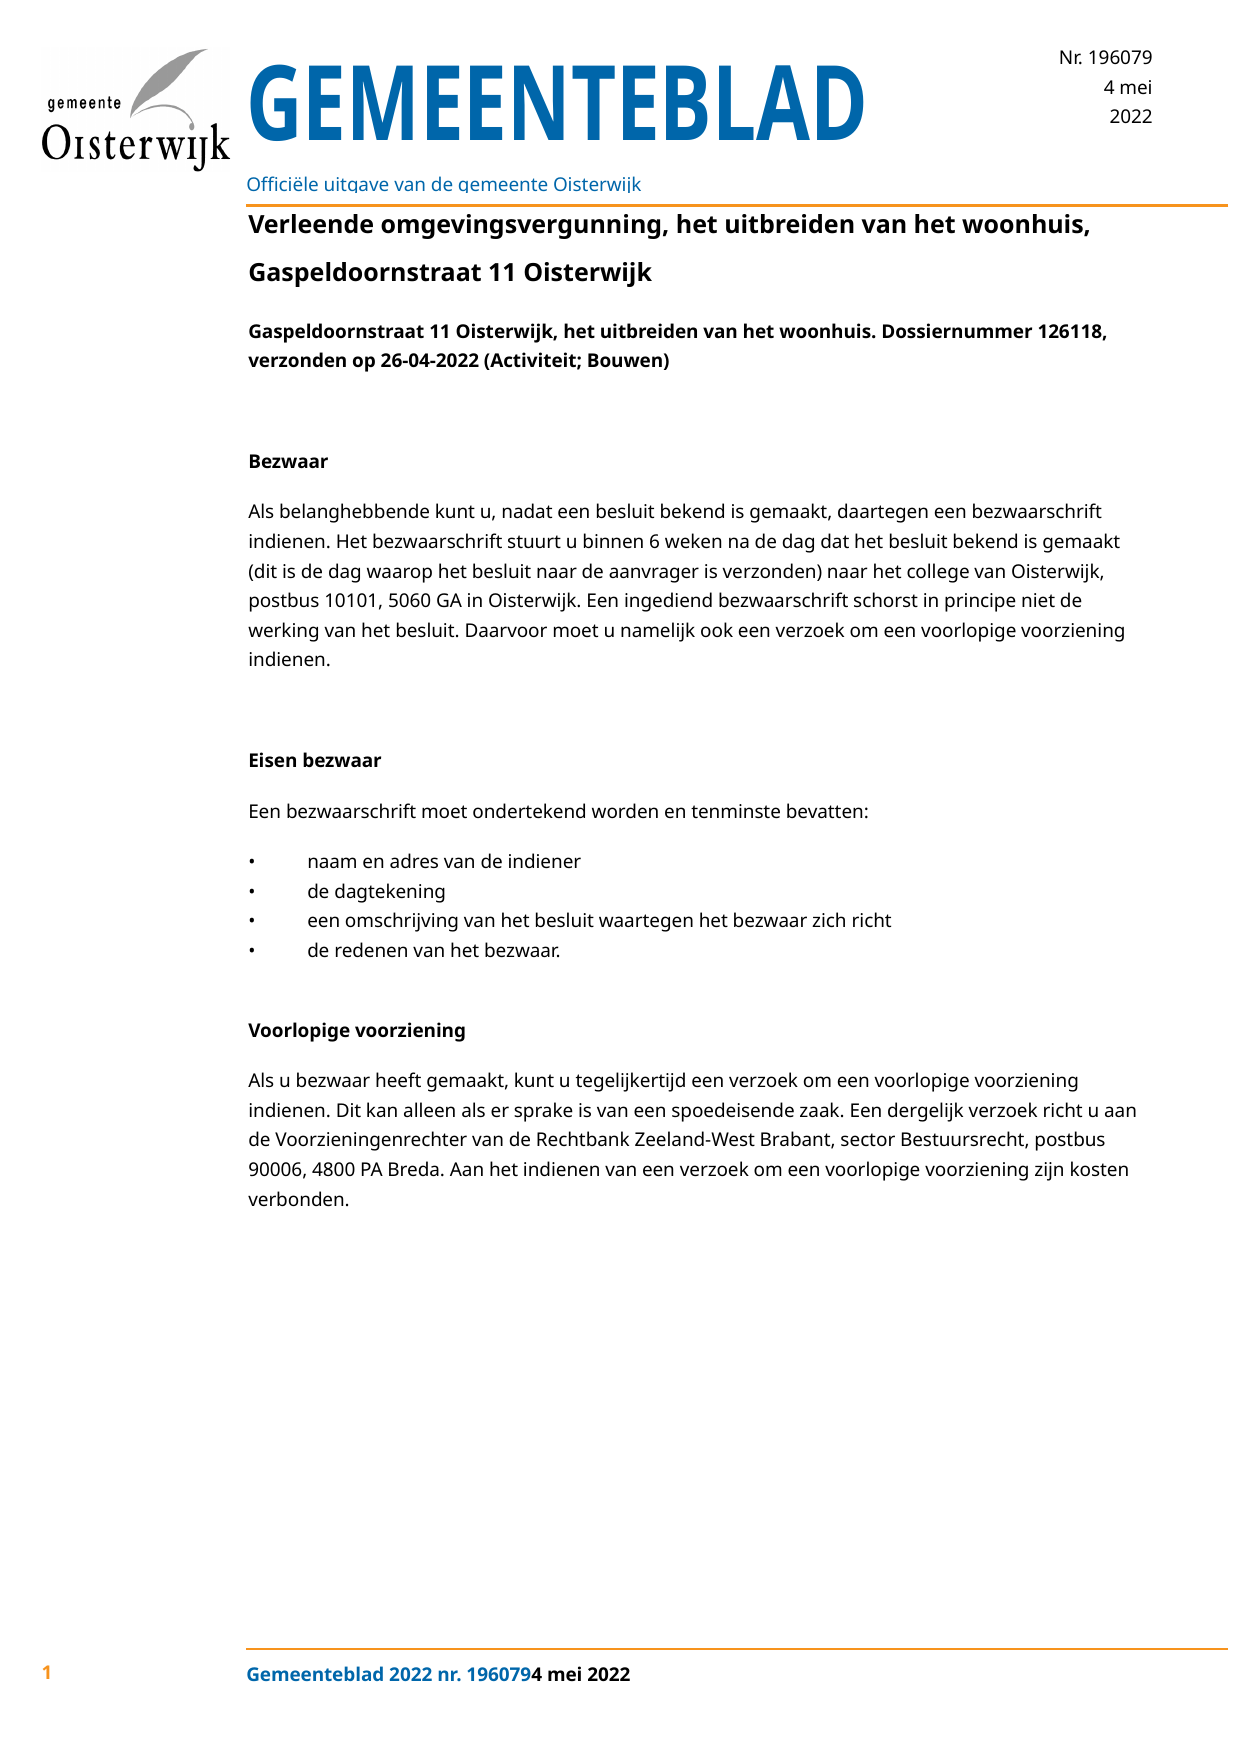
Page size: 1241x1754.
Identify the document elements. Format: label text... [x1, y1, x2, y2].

list een omschrijving van het besluit waartegen het bezwaar zich richt [248, 907, 1152, 933]
list de redenen van het bezwaar. [248, 937, 1152, 963]
text Voorlopige voorziening [248, 1017, 1152, 1043]
text Verleende omgevingsvergunning, het uitbreiden van het woonhuis, Gaspeldoornstraat 11 Oisterwijk [248, 207, 1152, 288]
list naam en adres van de indiener [248, 848, 1152, 874]
text Gaspeldoornstraat 11 Oisterwijk, het uitbreiden van het woonhuis. Dossiernummer 126118, verzonden op 26-04-2022 (Activiteit; Bouwen) [248, 318, 1152, 373]
text Een bezwaarschrift moet ondertekend worden en tenminste bevatten: [248, 798, 1152, 824]
text Als belanghebbende kunt u, nadat een besluit bekend is gemaakt, daartegen een bezwaarschrift indienen. Het bezwaarschrift stuurt u binnen 6 weken na de dag dat het besluit bekend is gemaakt (dit is de dag waarop het besluit naar de aanvrager is verzonden) naar het college van Oisterwijk, postbus 10101, 5060 GA in Oisterwijk. Een ingediend bezwaarschrift schorst in principe niet de werking van het besluit. Daarvoor moet u namelijk ook een verzoek om een voorlopige voorziening indienen. [248, 499, 1152, 672]
text Als u bezwaar heeft gemaakt, kunt u tegelijkertijd een verzoek om een voorlopige voorziening indienen. Dit kan alleen als er sprake is van een spoedeisende zaak. Een dergelijk verzoek richt u aan de Voorzieningenrechter van de Rechtbank Zeeland-West Brabant, sector Bestuursrecht, postbus 90006, 4800 PA Breda. Aan het indienen van een verzoek om een voorlopige voorziening zijn kosten verbonden. [248, 1067, 1152, 1212]
text Bezwaar [248, 448, 1152, 474]
list de dagtekening [248, 878, 1152, 904]
picture [41, 47, 231, 172]
text Eisen bezwaar [248, 747, 1152, 773]
